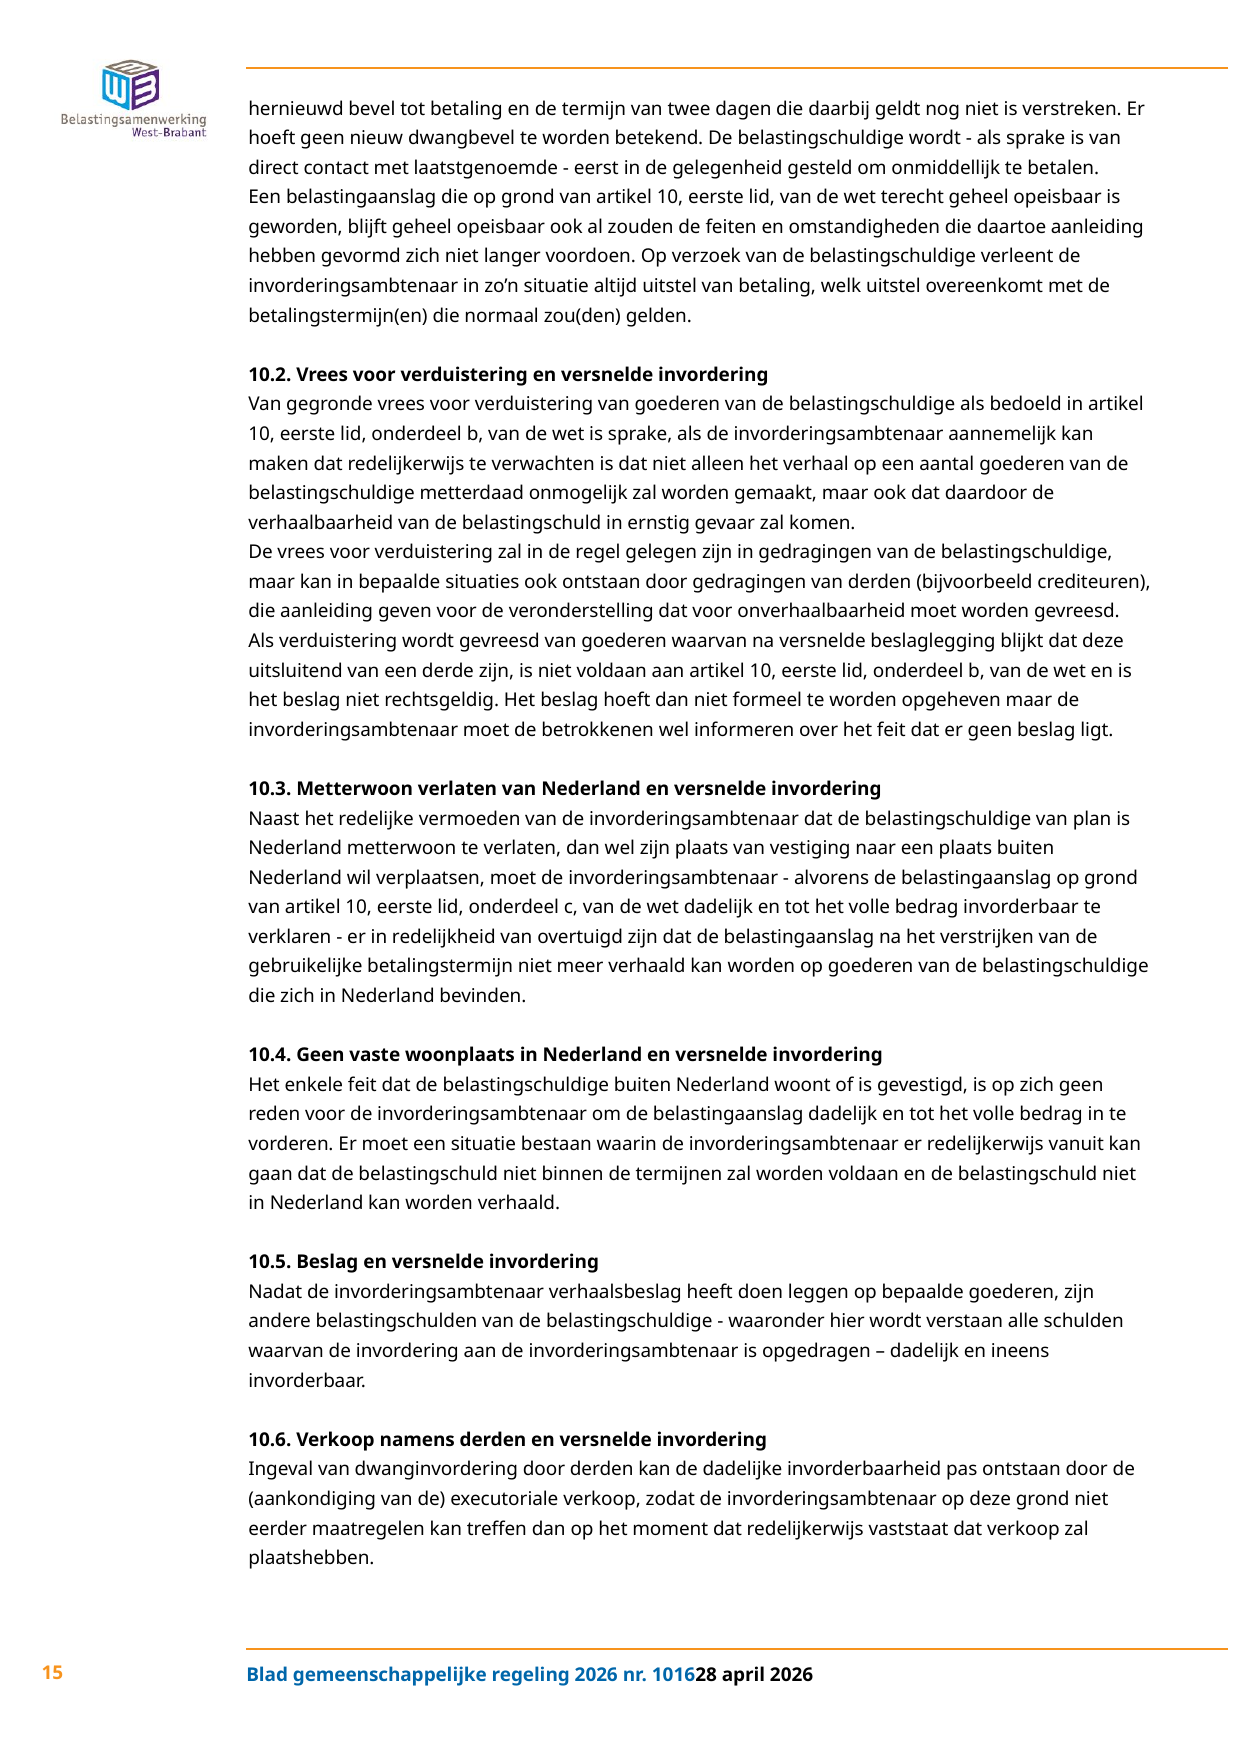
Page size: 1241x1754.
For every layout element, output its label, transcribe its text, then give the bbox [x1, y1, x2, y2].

text 10.6. Verkoop namens derden en versnelde invordering [248, 1426, 1152, 1452]
text De vrees voor verduistering zal in de regel gelegen zijn in gedragingen van de belastingschuldige, maar kan in bepaalde situaties ook ontstaan door gedragingen van derden (bijvoorbeeld crediteuren), die aanleiding geven voor de veronderstelling dat voor onverhaalbaarheid moet worden gevreesd. [248, 538, 1152, 623]
text Naast het redelijke vermoeden van de invorderingsambtenaar dat de belastingschuldige van plan is Nederland metterwoon te verlaten, dan wel zijn plaats van vestiging naar een plaats buiten Nederland wil verplaatsen, moet de invorderingsambtenaar - alvorens de belastingaanslag op grond van artikel 10, eerste lid, onderdeel c, van de wet dadelijk en tot het volle bedrag invorderbaar te verklaren - er in redelijkheid van overtuigd zijn dat de belastingaanslag na het verstrijken van de gebruikelijke betalingstermijn niet meer verhaald kan worden op goederen van de belastingschuldige die zich in Nederland bevinden. [248, 805, 1152, 1008]
text Als verduistering wordt gevreesd van goederen waarvan na versnelde beslaglegging blijkt dat deze uitsluitend van een derde zijn, is niet voldaan aan artikel 10, eerste lid, onderdeel b, van de wet en is het beslag niet rechtsgeldig. Het beslag hoeft dan niet formeel te worden opgeheven maar de invorderingsambtenaar moet de betrokkenen wel informeren over het feit dat er geen beslag ligt. [248, 627, 1152, 742]
text Ingeval van dwanginvordering door derden kan de dadelijke invorderbaarheid pas ontstaan door de (aankondiging van de) executoriale verkoop, zodat de invorderingsambtenaar op deze grond niet eerder maatregelen kan treffen dan op het moment dat redelijkerwijs vaststaat dat verkoop zal plaatshebben. [248, 1456, 1152, 1570]
text Nadat de invorderingsambtenaar verhaalsbeslag heeft doen leggen op bepaalde goederen, zijn andere belastingschulden van de belastingschuldige - waaronder hier wordt verstaan alle schulden waarvan de invordering aan de invorderingsambtenaar is opgedragen – dadelijk en ineens invorderbaar. [248, 1278, 1152, 1393]
text Het enkele feit dat de belastingschuldige buiten Nederland woont of is gevestigd, is op zich geen reden voor de invorderingsambtenaar om de belastingaanslag dadelijk en tot het volle bedrag in te vorderen. Er moet een situatie bestaan waarin de invorderingsambtenaar er redelijkerwijs vanuit kan gaan dat de belastingschuld niet binnen de termijnen zal worden voldaan en de belastingschuld niet in Nederland kan worden verhaald. [248, 1071, 1152, 1215]
text 10.3. Metterwoon verlaten van Nederland en versnelde invordering [248, 775, 1152, 801]
text 10.2. Vrees voor verduistering en versnelde invordering [248, 361, 1152, 387]
text hernieuwd bevel tot betaling en de termijn van twee dagen die daarbij geldt nog niet is verstreken. Er hoeft geen nieuw dwangbevel te worden betekend. De belastingschuldige wordt - als sprake is van direct contact met laatstgenoemde - eerst in de gelegenheid gesteld om onmiddellijk te betalen. [248, 95, 1152, 180]
picture [41, 47, 231, 172]
text Van gegronde vrees voor verduistering van goederen van de belastingschuldige als bedoeld in artikel 10, eerste lid, onderdeel b, van de wet is sprake, als de invorderingsambtenaar aannemelijk kan maken dat redelijkerwijs te verwachten is dat niet alleen het verhaal op een aantal goederen van de belastingschuldige metterdaad onmogelijk zal worden gemaakt, maar ook dat daardoor de verhaalbaarheid van de belastingschuld in ernstig gevaar zal komen. [248, 391, 1152, 535]
text 10.5. Beslag en versnelde invordering [248, 1248, 1152, 1274]
text Een belastingaanslag die op grond van artikel 10, eerste lid, van de wet terecht geheel opeisbaar is geworden, blijft geheel opeisbaar ook al zouden de feiten en omstandigheden die daartoe aanleiding hebben gevormd zich niet langer voordoen. Op verzoek van de belastingschuldige verleent de invorderingsambtenaar in zo’n situatie altijd uitstel van betaling, welk uitstel overeenkomt met de betalingstermijn(en) die normaal zou(den) gelden. [248, 183, 1152, 328]
text 10.4. Geen vaste woonplaats in Nederland en versnelde invordering [248, 1041, 1152, 1067]
